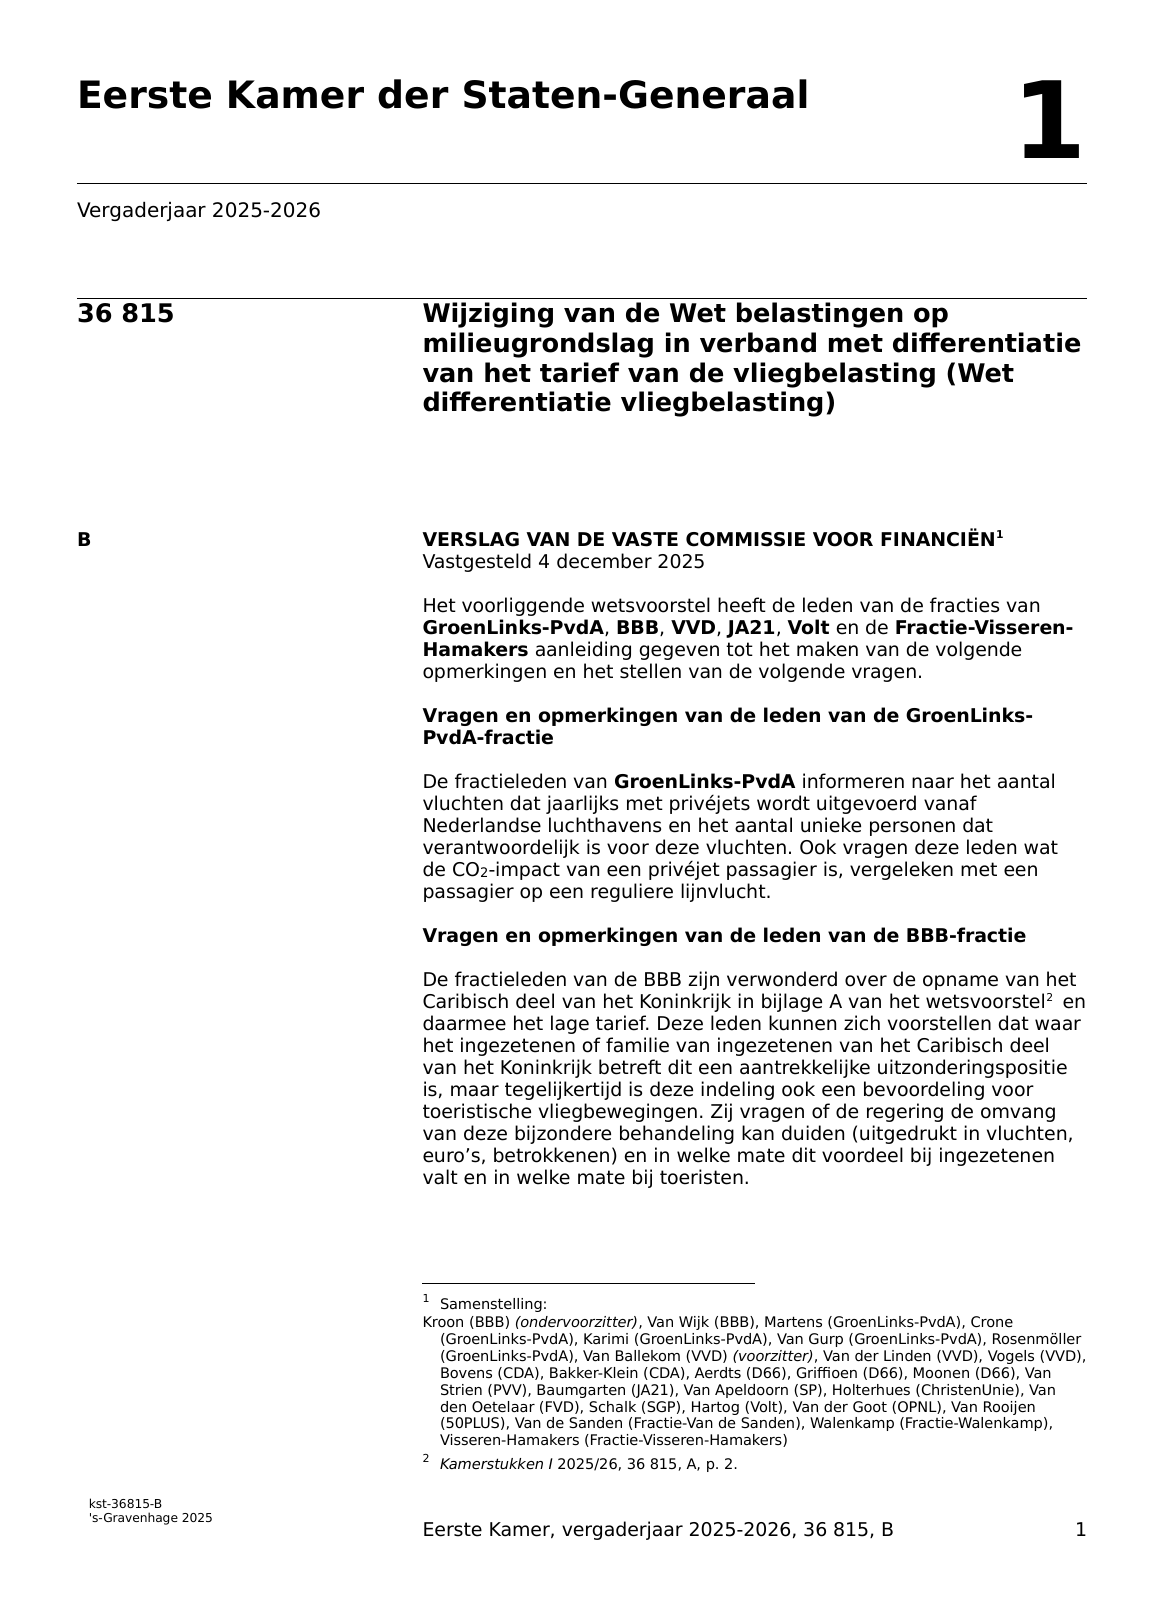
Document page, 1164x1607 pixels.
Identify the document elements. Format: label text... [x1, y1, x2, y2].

table_cell Vergaderjaar 2025-2026 [77, 184, 1087, 298]
subtitle B VERSLAG VAN DE VASTE COMMISSIE VOOR FINANCIËN [77, 529, 1087, 551]
text Samenstelling: [422, 1292, 1087, 1314]
text Kroon (BBB) (ondervoorzitter), Van Wijk (BBB), Martens (GroenLinks-PvdA), Crone (GroenLinks-PvdA), Karimi (GroenLinks-PvdA), Van Gurp (GroenLinks-PvdA), Rosenmöller (GroenLinks-PvdA), Van Ballekom (VVD) (voorzitter), Van der Linden (VVD), Vogels (VVD), Bovens (CDA), Bakker-Klein (CDA), Aerdts (D66), Griffioen (D66), Moonen (D66), Van Strien (PVV), Baumgarten (JA21), Van Apeldoorn (SP), Holterhues (ChristenUnie), Van den Oetelaar (FVD), Schalk (SGP), Hartog (Volt), Van der Goot (OPNL), Van Rooijen (50PLUS), Van de Sanden (Fractie-Van de Sanden), Walenkamp (Fractie-Walenkamp), Visseren-Hamakers (Fractie-Visseren-Hamakers) [422, 1314, 1087, 1449]
text 's-Gravenhage 2025 [88, 1511, 323, 1525]
subtitle Vragen en opmerkingen van de leden van de GroenLinks-PvdA-fractie [422, 705, 1087, 749]
subtitle Vragen en opmerkingen van de leden van de BBB-fractie [422, 925, 1087, 947]
table_header 1 [886, 59, 1087, 183]
text De fractieleden van GroenLinks-PvdA informeren naar het aantal vluchten dat jaarlijks met privéjets wordt uitgevoerd vanaf Nederlandse luchthavens en het aantal unieke personen dat verantwoordelijk is voor deze vluchten. Ook vragen deze leden wat de CO2-impact van een privéjet passagier is, vergeleken met een passagier op een reguliere lijnvlucht. [422, 771, 1087, 903]
text Vastgesteld 4 december 2025 [422, 551, 1087, 573]
text Kamerstukken I 2025/26, 36 815, A, p. 2. [422, 1452, 1087, 1474]
text kst-36815-B [88, 1497, 323, 1511]
subtitle 36 815 Wijziging van de Wet belastingen op milieugrondslag in verband met differentiatie van het tarief van de vliegbelasting (Wet differentiatie vliegbelasting) [77, 299, 1087, 418]
text Het voorliggende wetsvoorstel heeft de leden van de fracties van GroenLinks-PvdA, BBB, VVD, JA21, Volt en de Fractie-Visseren-Hamakers aanleiding gegeven tot het maken van de volgende opmerkingen en het stellen van de volgende vragen. [422, 595, 1087, 683]
table_header Eerste Kamer der Staten-Generaal [77, 59, 886, 183]
text De fractieleden van de BBB zijn verwonderd over de opname van het Caribisch deel van het Koninkrijk in bijlage A van het wetsvoorstel en daarmee het lage tarief. Deze leden kunnen zich voorstellen dat waar het ingezetenen of familie van ingezetenen van het Caribisch deel van het Koninkrijk betreft dit een aantrekkelijke uitzonderingspositie is, maar tegelijkertijd is deze indeling ook een bevoordeling voor toeristische vliegbewegingen. Zij vragen of de regering de omvang van deze bijzondere behandeling kan duiden (uitgedrukt in vluchten, euro’s, betrokkenen) en in welke mate dit voordeel bij ingezetenen valt en in welke mate bij toeristen. [422, 969, 1087, 1189]
